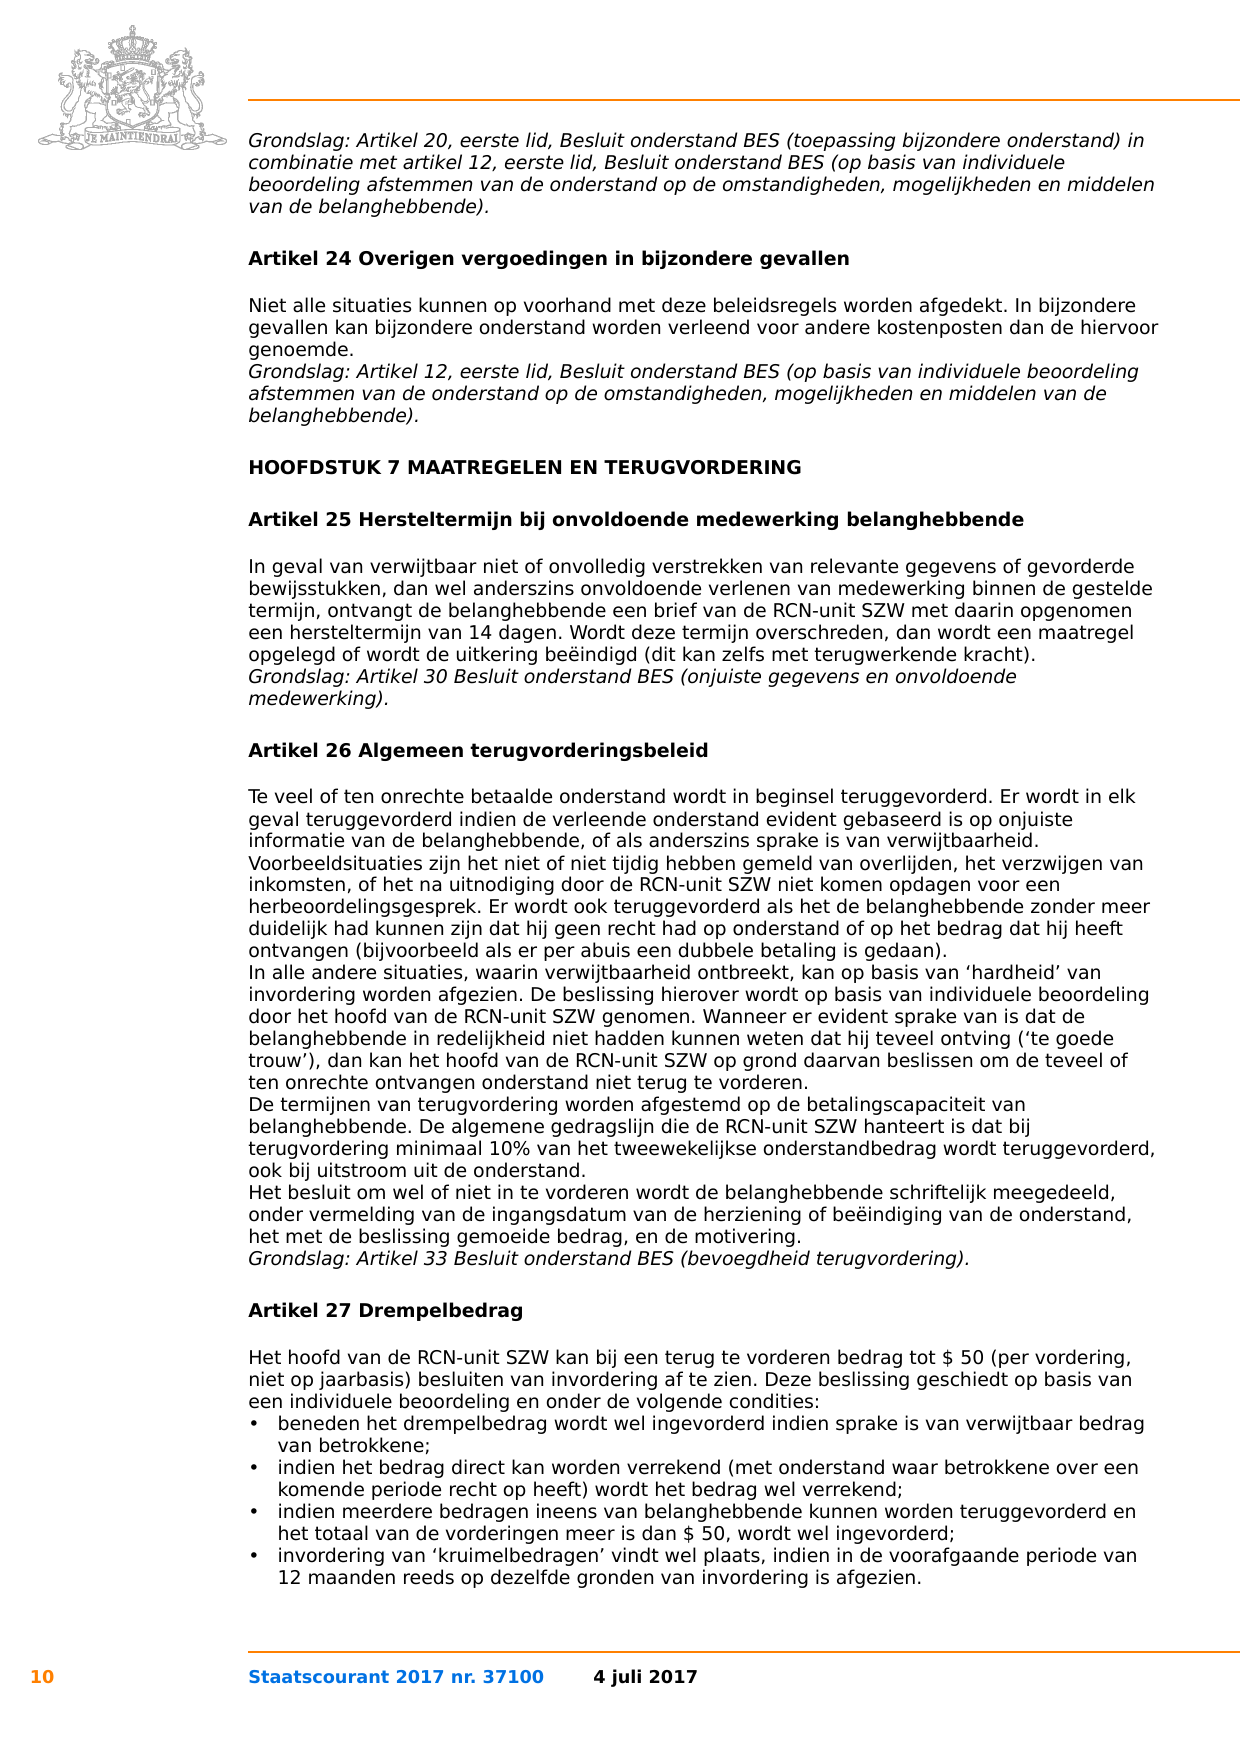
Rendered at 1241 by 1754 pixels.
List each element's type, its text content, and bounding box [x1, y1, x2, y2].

text Te veel of ten onrechte betaalde onderstand wordt in beginsel teruggevorderd. Er wordt in elk geval teruggevorderd indien de verleende onderstand evident gebaseerd is op onjuiste informatie van de belanghebbende, of als anderszins sprake is van verwijtbaarheid. Voorbeeldsituaties zijn het niet of niet tijdig hebben gemeld van overlijden, het verzwijgen van inkomsten, of het na uitnodiging door de RCN-unit SZW niet komen opdagen voor een herbeoordelingsgesprek. Er wordt ook teruggevorderd als het de belanghebbende zonder meer duidelijk had kunnen zijn dat hij geen recht had op onderstand of op het bedrag dat hij heeft ontvangen (bijvoorbeeld als er per abuis een dubbele betaling is gedaan). [248, 786, 1163, 962]
subtitle Artikel 25 Hersteltermijn bij onvoldoende medewerking belanghebbende [248, 509, 1163, 531]
subtitle Artikel 26 Algemeen terugvorderingsbeleid [248, 739, 1163, 761]
text De termijnen van terugvordering worden afgestemd op de betalingscapaciteit van belanghebbende. De algemene gedragslijn die de RCN-unit SZW hanteert is dat bij terugvordering minimaal 10% van het tweewekelijkse onderstandbedrag wordt teruggevorderd, ook bij uitstroom uit de onderstand. [248, 1094, 1163, 1182]
text Niet alle situaties kunnen op voorhand met deze beleidsregels worden afgedekt. In bijzondere gevallen kan bijzondere onderstand worden verleend voor andere kostenposten dan de hiervoor genoemde. [248, 295, 1163, 361]
text • invordering van ‘kruimelbedragen’ vindt wel plaats, indien in de voorafgaande periode van 12 maanden reeds op dezelfde gronden van invordering is afgezien. [248, 1545, 1163, 1589]
text Grondslag: Artikel 33 Besluit onderstand BES (bevoegdheid terugvordering). [248, 1248, 1163, 1270]
subtitle HOOFDSTUK 7 MAATREGELEN EN TERUGVORDERING [248, 457, 1163, 479]
text In alle andere situaties, waarin verwijtbaarheid ontbreekt, kan op basis van ‘hardheid’ van invordering worden afgezien. De beslissing hierover wordt op basis van individuele beoordeling door het hoofd van de RCN-unit SZW genomen. Wanneer er evident sprake van is dat de belanghebbende in redelijkheid niet hadden kunnen weten dat hij teveel ontving (‘te goede trouw’), dan kan het hoofd van de RCN-unit SZW op grond daarvan beslissen om de teveel of ten onrechte ontvangen onderstand niet terug te vorderen. [248, 962, 1163, 1094]
text • beneden het drempelbedrag wordt wel ingevorderd indien sprake is van verwijtbaar bedrag van betrokkene; [248, 1413, 1163, 1457]
text • indien het bedrag direct kan worden verrekend (met onderstand waar betrokkene over een komende periode recht op heeft) wordt het bedrag wel verrekend; [248, 1457, 1163, 1501]
text Grondslag: Artikel 12, eerste lid, Besluit onderstand BES (op basis van individuele beoordeling afstemmen van de onderstand op de omstandigheden, mogelijkheden en middelen van de belanghebbende). [248, 361, 1163, 427]
text Het hoofd van de RCN-unit SZW kan bij een terug te vorderen bedrag tot $ 50 (per vordering, niet op jaarbasis) besluiten van invordering af te zien. Deze beslissing geschiedt op basis van een individuele beoordeling en onder de volgende condities: [248, 1347, 1163, 1413]
subtitle Artikel 27 Drempelbedrag [248, 1300, 1163, 1322]
picture [38, 25, 227, 150]
subtitle Artikel 24 Overigen vergoedingen in bijzondere gevallen [248, 248, 1163, 270]
text Grondslag: Artikel 30 Besluit onderstand BES (onjuiste gegevens en onvoldoende medewerking). [248, 666, 1163, 709]
text Grondslag: Artikel 20, eerste lid, Besluit onderstand BES (toepassing bijzondere onderstand) in combinatie met artikel 12, eerste lid, Besluit onderstand BES (op basis van individuele beoordeling afstemmen van de onderstand op de omstandigheden, mogelijkheden en middelen van de belanghebbende). [248, 130, 1163, 218]
text Het besluit om wel of niet in te vorderen wordt de belanghebbende schriftelijk meegedeeld, onder vermelding van de ingangsdatum van de herziening of beëindiging van de onderstand, het met de beslissing gemoeide bedrag, en de motivering. [248, 1182, 1163, 1248]
text In geval van verwijtbaar niet of onvolledig verstrekken van relevante gegevens of gevorderde bewijsstukken, dan wel anderszins onvoldoende verlenen van medewerking binnen de gestelde termijn, ontvangt de belanghebbende een brief van de RCN-unit SZW met daarin opgenomen een hersteltermijn van 14 dagen. Wordt deze termijn overschreden, dan wordt een maatregel opgelegd of wordt de uitkering beëindigd (dit kan zelfs met terugwerkende kracht). [248, 556, 1163, 666]
text • indien meerdere bedragen ineens van belanghebbende kunnen worden teruggevorderd en het totaal van de vorderingen meer is dan $ 50, wordt wel ingevorderd; [248, 1501, 1163, 1545]
